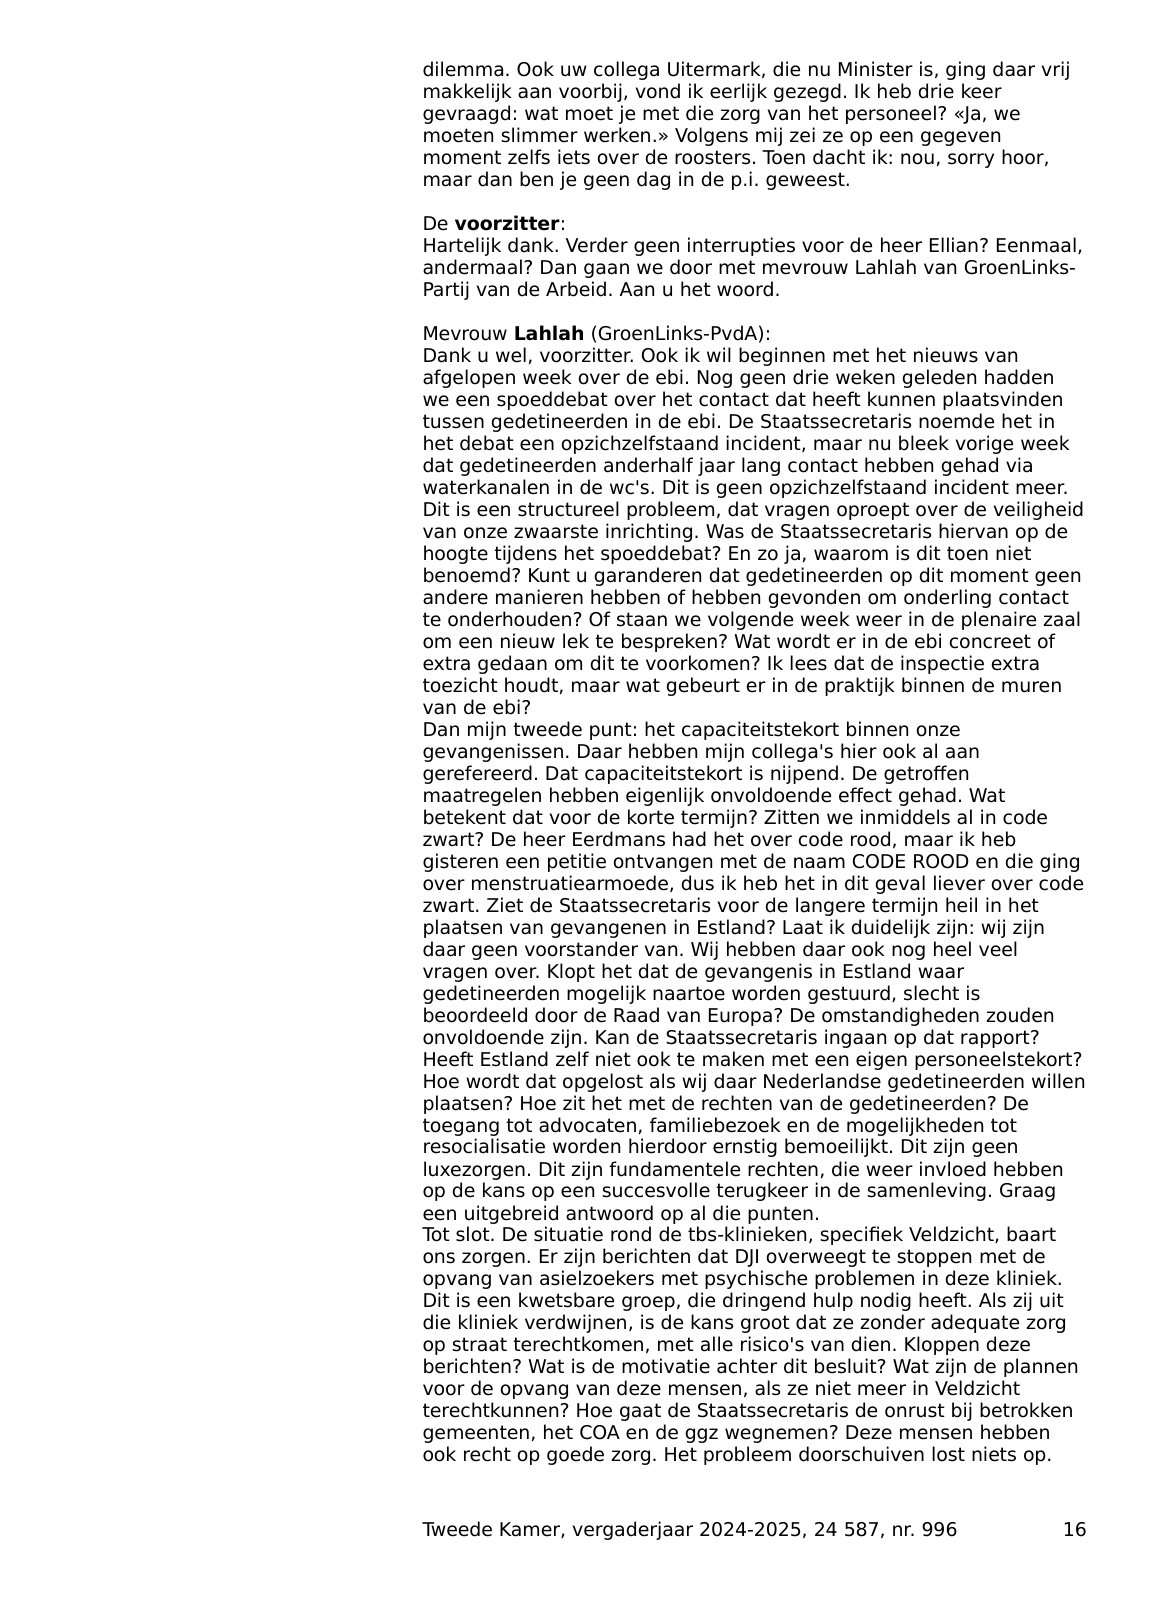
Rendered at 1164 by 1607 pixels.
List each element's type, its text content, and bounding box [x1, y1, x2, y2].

text Tot slot. De situatie rond de tbs-klinieken, specifiek Veldzicht, baart ons zorgen. Er zijn berichten dat DJI overweegt te stoppen met de opvang van asielzoekers met psychische problemen in deze kliniek. Dit is een kwetsbare groep, die dringend hulp nodig heeft. Als zij uit die kliniek verdwijnen, is de kans groot dat ze zonder adequate zorg op straat terechtkomen, met alle risico's van dien. Kloppen deze berichten? Wat is de motivatie achter dit besluit? Wat zijn de plannen voor de opvang van deze mensen, als ze niet meer in Veldzicht terechtkunnen? Hoe gaat de Staatssecretaris de onrust bij betrokken gemeenten, het COA en de ggz wegnemen? Deze mensen hebben ook recht op goede zorg. Het probleem doorschuiven lost niets op. [422, 1224, 1087, 1466]
text De voorzitter: [422, 213, 1087, 235]
text Mevrouw Lahlah (GroenLinks-PvdA): [422, 323, 1087, 345]
text dilemma. Ook uw collega Uitermark, die nu Minister is, ging daar vrij makkelijk aan voorbij, vond ik eerlijk gezegd. Ik heb drie keer gevraagd: wat moet je met die zorg van het personeel? «Ja, we moeten slimmer werken.» Volgens mij zei ze op een gegeven moment zelfs iets over de roosters. Toen dacht ik: nou, sorry hoor, maar dan ben je geen dag in de p.i. geweest. [422, 59, 1087, 191]
text Dan mijn tweede punt: het capaciteitstekort binnen onze gevangenissen. Daar hebben mijn collega's hier ook al aan gerefereerd. Dat capaciteitstekort is nijpend. De getroffen maatregelen hebben eigenlijk onvoldoende effect gehad. Wat betekent dat voor de korte termijn? Zitten we inmiddels al in code zwart? De heer Eerdmans had het over code rood, maar ik heb gisteren een petitie ontvangen met de naam CODE ROOD en die ging over menstruatiearmoede, dus ik heb het in dit geval liever over code zwart. Ziet de Staatssecretaris voor de langere termijn heil in het plaatsen van gevangenen in Estland? Laat ik duidelijk zijn: wij zijn daar geen voorstander van. Wij hebben daar ook nog heel veel vragen over. Klopt het dat de gevangenis in Estland waar gedetineerden mogelijk naartoe worden gestuurd, slecht is beoordeeld door de Raad van Europa? De omstandigheden zouden onvoldoende zijn. Kan de Staatssecretaris ingaan op dat rapport? Heeft Estland zelf niet ook te maken met een eigen personeelstekort? Hoe wordt dat opgelost als wij daar Nederlandse gedetineerden willen plaatsen? Hoe zit het met de rechten van de gedetineerden? De toegang tot advocaten, familiebezoek en de mogelijkheden tot resocialisatie worden hierdoor ernstig bemoeilijkt. Dit zijn geen luxezorgen. Dit zijn fundamentele rechten, die weer invloed hebben op de kans op een succesvolle terugkeer in de samenleving. Graag een uitgebreid antwoord op al die punten. [422, 719, 1087, 1224]
text Dank u wel, voorzitter. Ook ik wil beginnen met het nieuws van afgelopen week over de ebi. Nog geen drie weken geleden hadden we een spoeddebat over het contact dat heeft kunnen plaatsvinden tussen gedetineerden in de ebi. De Staatssecretaris noemde het in het debat een opzichzelfstaand incident, maar nu bleek vorige week dat gedetineerden anderhalf jaar lang contact hebben gehad via waterkanalen in de wc's. Dit is geen opzichzelfstaand incident meer. Dit is een structureel probleem, dat vragen oproept over de veiligheid van onze zwaarste inrichting. Was de Staatssecretaris hiervan op de hoogte tijdens het spoeddebat? En zo ja, waarom is dit toen niet benoemd? Kunt u garanderen dat gedetineerden op dit moment geen andere manieren hebben of hebben gevonden om onderling contact te onderhouden? Of staan we volgende week weer in de plenaire zaal om een nieuw lek te bespreken? Wat wordt er in de ebi concreet of extra gedaan om dit te voorkomen? Ik lees dat de inspectie extra toezicht houdt, maar wat gebeurt er in de praktijk binnen de muren van de ebi? [422, 345, 1087, 719]
text Hartelijk dank. Verder geen interrupties voor de heer Ellian? Eenmaal, andermaal? Dan gaan we door met mevrouw Lahlah van GroenLinks-Partij van de Arbeid. Aan u het woord. [422, 235, 1087, 301]
